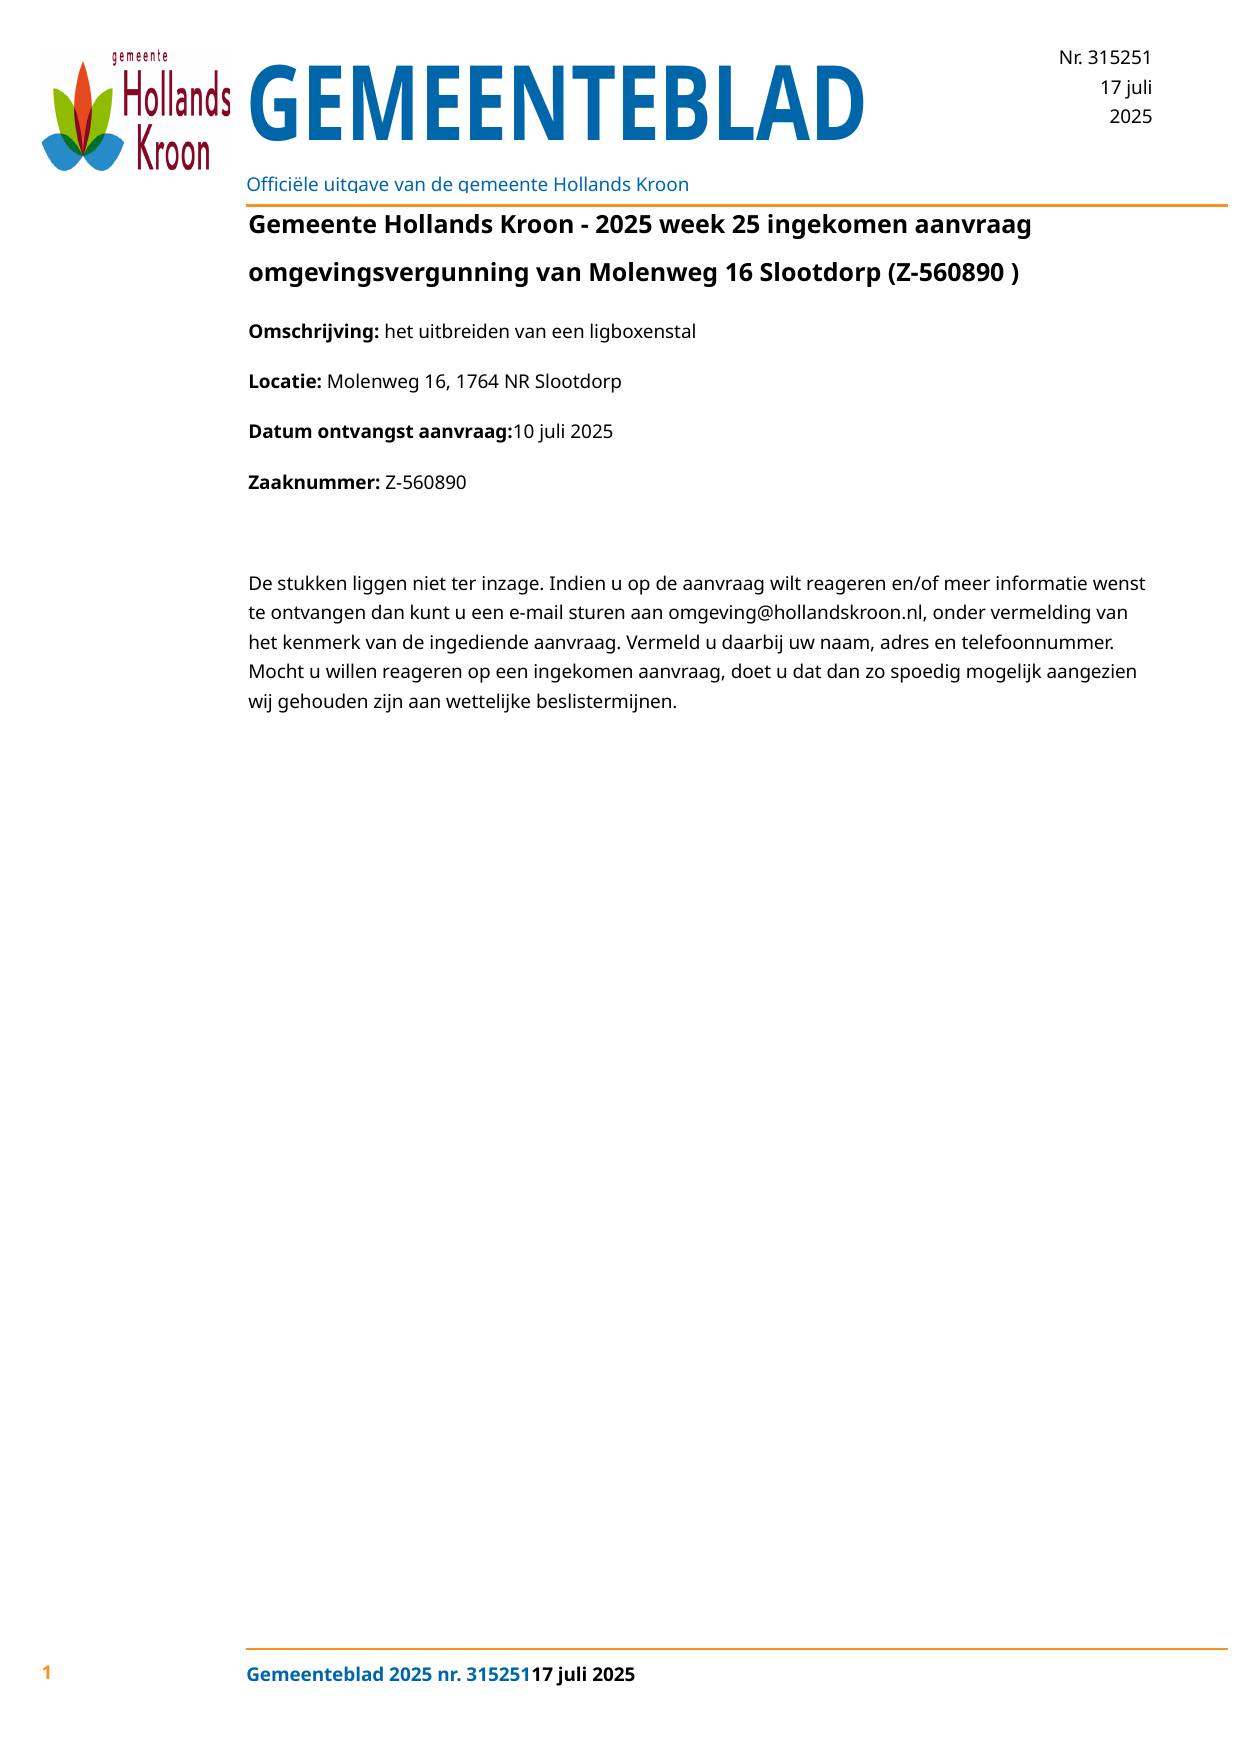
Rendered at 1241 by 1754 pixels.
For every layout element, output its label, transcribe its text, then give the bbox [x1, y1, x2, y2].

text Datum ontvangst aanvraag:10 juli 2025 [248, 419, 1152, 444]
picture [41, 47, 231, 172]
text Zaaknummer: Z-560890 [248, 469, 1152, 495]
text De stukken liggen niet ter inzage. Indien u op de aanvraag wilt reageren en/of meer informatie wenst te ontvangen dan kunt u een e-mail sturen aan omgeving@hollandskroon.nl, onder vermelding van het kenmerk van de ingediende aanvraag. Vermeld u daarbij uw naam, adres en telefoonnummer. Mocht u willen reageren op een ingekomen aanvraag, doet u dat dan zo spoedig mogelijk aangezien wij gehouden zijn aan wettelijke beslistermijnen. [248, 570, 1152, 714]
text Locatie: Molenweg 16, 1764 NR Slootdorp [248, 368, 1152, 394]
text Gemeente Hollands Kroon - 2025 week 25 ingekomen aanvraag omgevingsvergunning van Molenweg 16 Slootdorp (Z-560890 ) [248, 207, 1152, 288]
text Omschrijving: het uitbreiden van een ligboxenstal [248, 318, 1152, 344]
